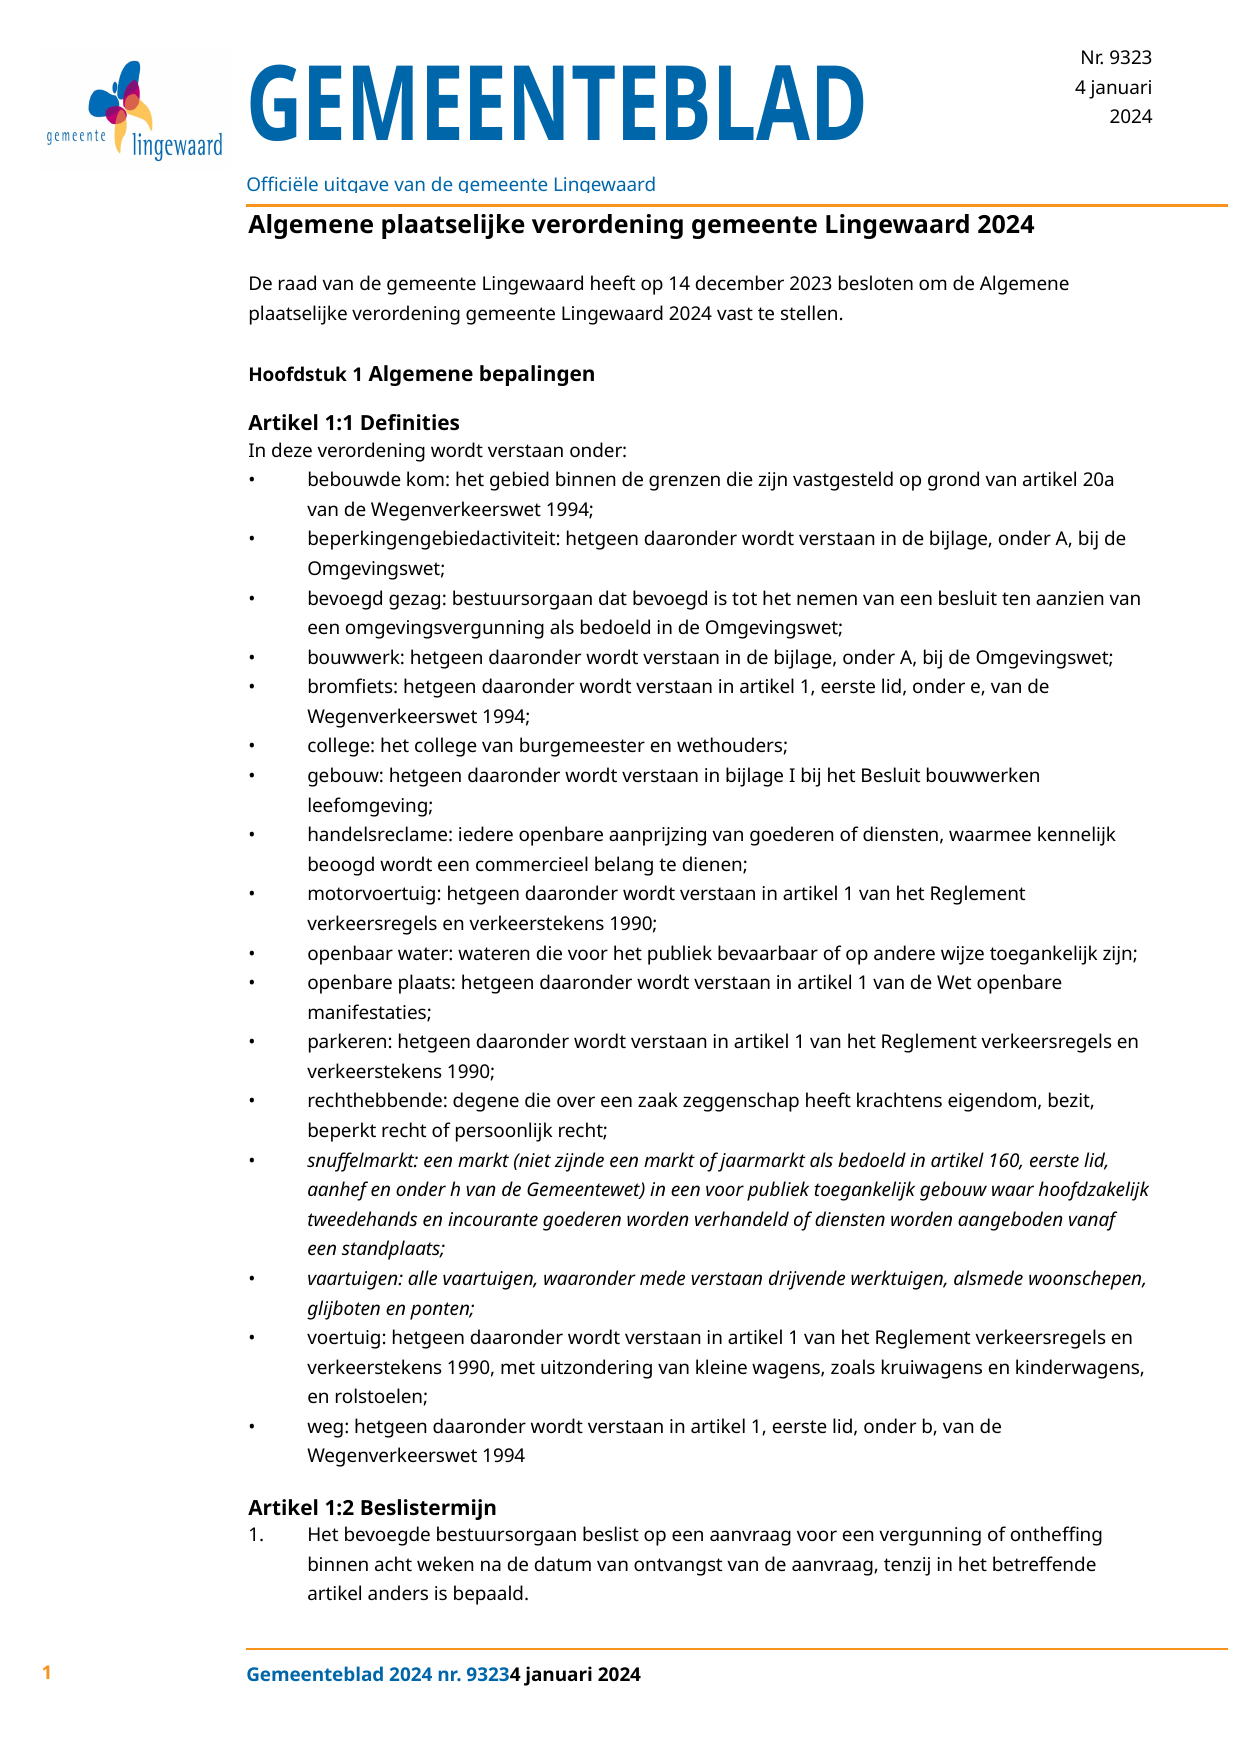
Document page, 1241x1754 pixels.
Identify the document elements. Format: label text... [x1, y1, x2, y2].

list Het bevoegde bestuursorgaan beslist op een aanvraag voor een vergunning of ontheffing binnen acht weken na de datum van ontvangst van de aanvraag, tenzij in het betreffende artikel anders is bepaald. [248, 1521, 1152, 1606]
text Artikel 1:2 Beslistermijn [248, 1493, 1152, 1521]
list openbare plaats: hetgeen daaronder wordt verstaan in artikel 1 van de Wet openbare manifestaties; [248, 969, 1152, 1024]
list bebouwde kom: het gebied binnen de grenzen die zijn vastgesteld op grond van artikel 20a van de Wegenverkeerswet 1994; [248, 466, 1152, 522]
list bouwwerk: hetgeen daaronder wordt verstaan in de bijlage, onder A, bij de Omgevingswet; [248, 644, 1152, 669]
list snuffelmarkt: een markt (niet zijnde een markt of jaarmarkt als bedoeld in artikel 160, eerste lid, aanhef en onder h van de Gemeentewet) in een voor publiek toegankelijk gebouw waar hoofdzakelijk tweedehands en incourante goederen worden verhandeld of diensten worden aangeboden vanaf een standplaats; [248, 1147, 1152, 1261]
picture [41, 47, 231, 172]
list vaartuigen: alle vaartuigen, waaronder mede verstaan drijvende werktuigen, alsmede woonschepen, glijboten en ponten; [248, 1265, 1152, 1320]
text De raad van de gemeente Lingewaard heeft op 14 december 2023 besloten om de Algemene plaatselijke verordening gemeente Lingewaard 2024 vast te stellen. [248, 270, 1152, 326]
text In deze verordening wordt verstaan onder: [248, 437, 1152, 462]
text Artikel 1:1 Definities [248, 408, 1152, 437]
list openbaar water: wateren die voor het publiek bevaarbaar of op andere wijze toegankelijk zijn; [248, 940, 1152, 965]
list voertuig: hetgeen daaronder wordt verstaan in artikel 1 van het Reglement verkeersregels en verkeerstekens 1990, met uitzondering van kleine wagens, zoals kruiwagens en kinderwagens, en rolstoelen; [248, 1324, 1152, 1409]
list bromfiets: hetgeen daaronder wordt verstaan in artikel 1, eerste lid, onder e, van de Wegenverkeerswet 1994; [248, 673, 1152, 729]
list bevoegd gezag: bestuursorgaan dat bevoegd is tot het nemen van een besluit ten aanzien van een omgevingsvergunning als bedoeld in de Omgevingswet; [248, 585, 1152, 640]
list gebouw: hetgeen daaronder wordt verstaan in bijlage I bij het Besluit bouwwerken leefomgeving; [248, 762, 1152, 817]
list motorvoertuig: hetgeen daaronder wordt verstaan in artikel 1 van het Reglement verkeersregels en verkeerstekens 1990; [248, 881, 1152, 936]
text Algemene plaatselijke verordening gemeente Lingewaard 2024 [248, 207, 1152, 241]
list handelsreclame: iedere openbare aanprijzing van goederen of diensten, waarmee kennelijk beoogd wordt een commercieel belang te dienen; [248, 821, 1152, 877]
list beperkingengebiedactiviteit: hetgeen daaronder wordt verstaan in de bijlage, onder A, bij de Omgevingswet; [248, 526, 1152, 581]
list parkeren: hetgeen daaronder wordt verstaan in artikel 1 van het Reglement verkeersregels en verkeerstekens 1990; [248, 1028, 1152, 1084]
text Hoofdstuk 1 Algemene bepalingen [248, 359, 1152, 387]
list weg: hetgeen daaronder wordt verstaan in artikel 1, eerste lid, onder b, van de Wegenverkeerswet 1994 [248, 1413, 1152, 1468]
list college: het college van burgemeester en wethouders; [248, 733, 1152, 758]
list rechthebbende: degene die over een zaak zeggenschap heeft krachtens eigendom, bezit, beperkt recht of persoonlijk recht; [248, 1088, 1152, 1143]
